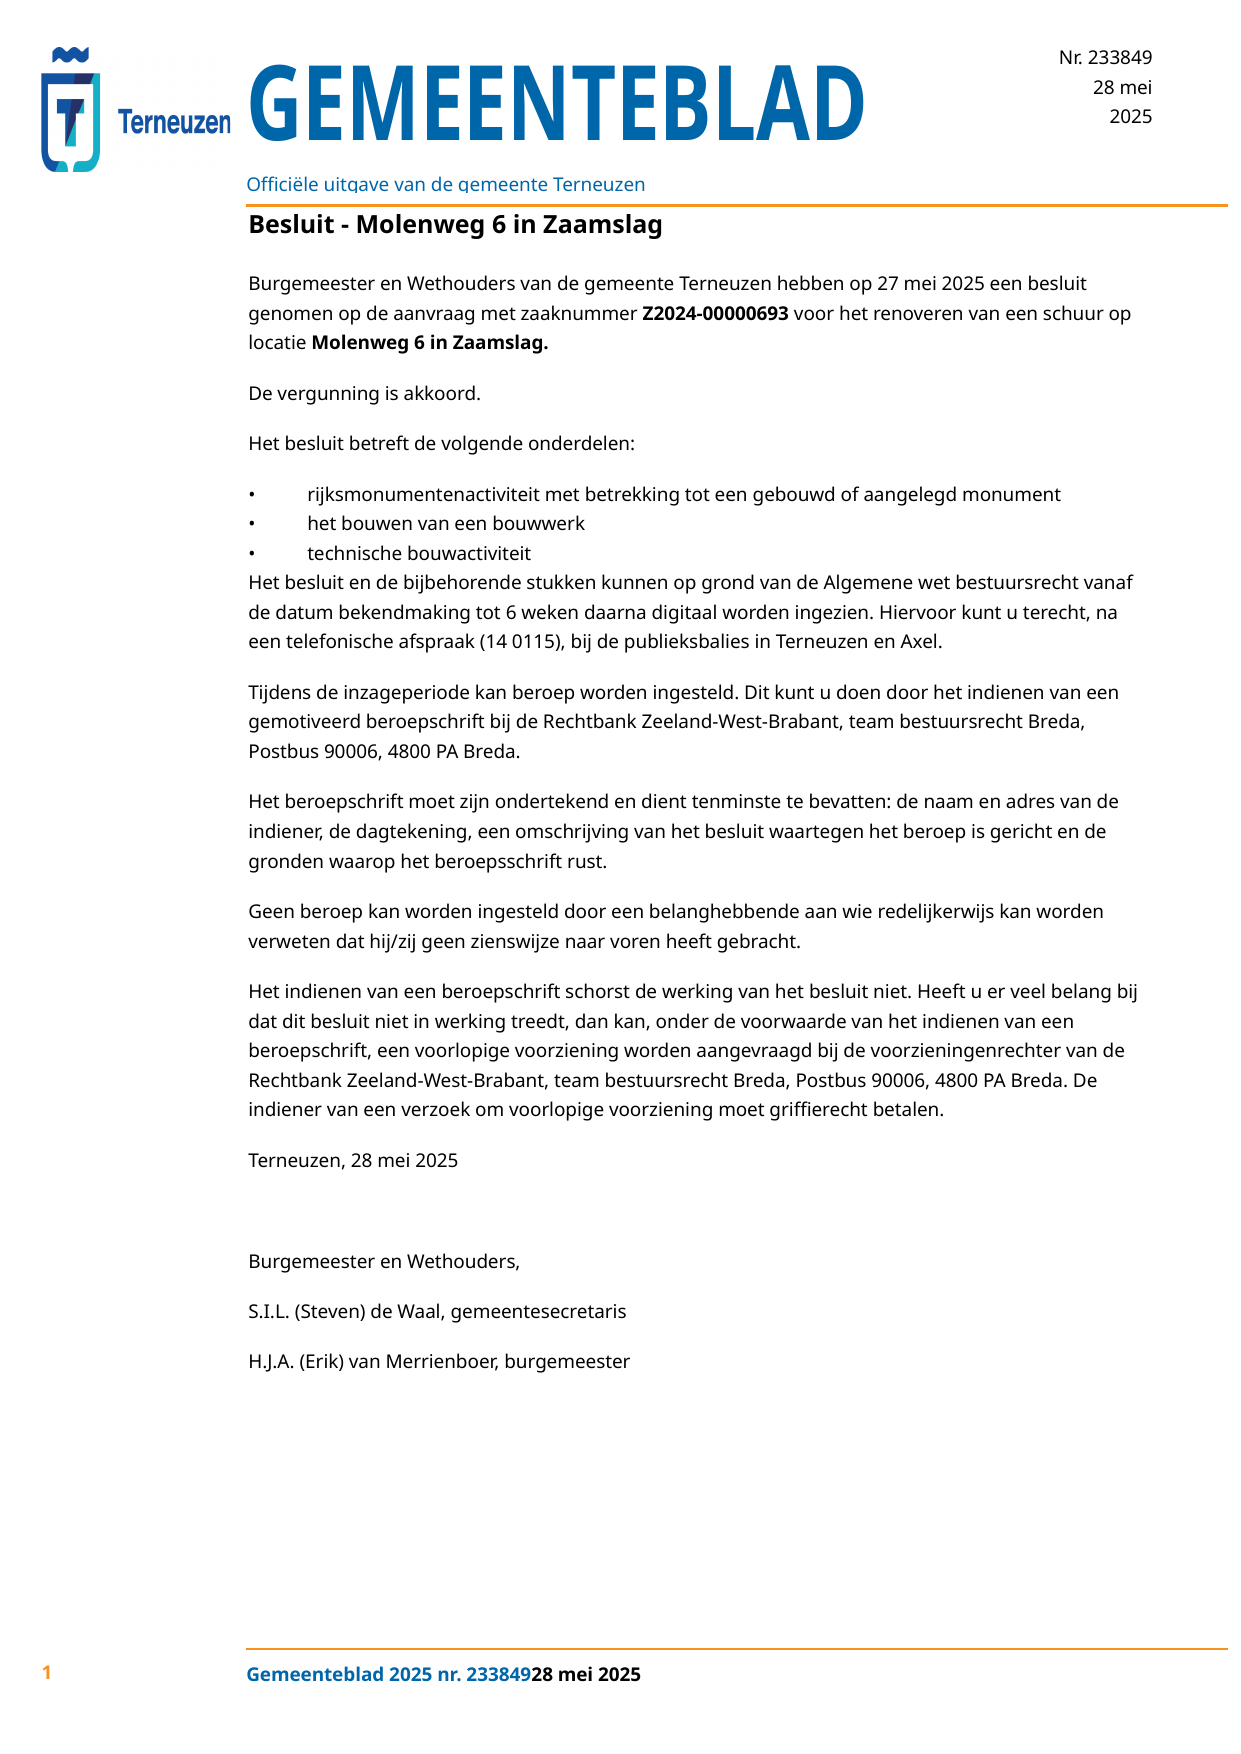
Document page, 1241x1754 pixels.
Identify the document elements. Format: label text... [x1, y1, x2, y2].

text Tijdens de inzageperiode kan beroep worden ingesteld. Dit kunt u doen door het indienen van een gemotiveerd beroepschrift bij de Rechtbank Zeeland-West-Brabant, team bestuursrecht Breda, Postbus 90006, 4800 PA Breda. [248, 679, 1152, 764]
text Burgemeester en Wethouders, [248, 1248, 1152, 1273]
text De vergunning is akkoord. [248, 380, 1152, 406]
picture [41, 47, 231, 172]
text Besluit - Molenweg 6 in Zaamslag [248, 207, 1152, 241]
text Het besluit betreft de volgende onderdelen: [248, 430, 1152, 456]
text Het indienen van een beroepschrift schorst de werking van het besluit niet. Heeft u er veel belang bij dat dit besluit niet in werking treedt, dan kan, onder de voorwaarde van het indienen van een beroepschrift, een voorlopige voorziening worden aangevraagd bij de voorzieningenrechter van de Rechtbank Zeeland-West-Brabant, team bestuursrecht Breda, Postbus 90006, 4800 PA Breda. De indiener van een verzoek om voorlopige voorziening moet griffierecht betalen. [248, 978, 1152, 1122]
list rijksmonumentenactiviteit met betrekking tot een gebouwd of aangelegd monument [248, 481, 1152, 506]
text H.J.A. (Erik) van Merrienboer, burgemeester [248, 1349, 1152, 1374]
list technische bouwactiviteit [248, 540, 1152, 566]
text S.I.L. (Steven) de Waal, gemeentesecretaris [248, 1298, 1152, 1324]
text Burgemeester en Wethouders van de gemeente Terneuzen hebben op 27 mei 2025 een besluit genomen op de aanvraag met zaaknummer Z2024-00000693 voor het renoveren van een schuur op locatie Molenweg 6 in Zaamslag. [248, 270, 1152, 355]
text Geen beroep kan worden ingesteld door een belanghebbende aan wie redelijkerwijs kan worden verweten dat hij/zij geen zienswijze naar voren heeft gebracht. [248, 898, 1152, 953]
text Terneuzen, 28 mei 2025 [248, 1147, 1152, 1173]
text Het beroepschrift moet zijn ondertekend en dient tenminste te bevatten: de naam en adres van de indiener, de dagtekening, een omschrijving van het besluit waartegen het beroep is gericht en de gronden waarop het beroepsschrift rust. [248, 789, 1152, 873]
list het bouwen van een bouwwerk [248, 510, 1152, 536]
text Het besluit en de bijbehorende stukken kunnen op grond van de Algemene wet bestuursrecht vanaf de datum bekendmaking tot 6 weken daarna digitaal worden ingezien. Hiervoor kunt u terecht, na een telefonische afspraak (14 0115), bij de publieksbalies in Terneuzen en Axel. [248, 569, 1152, 654]
